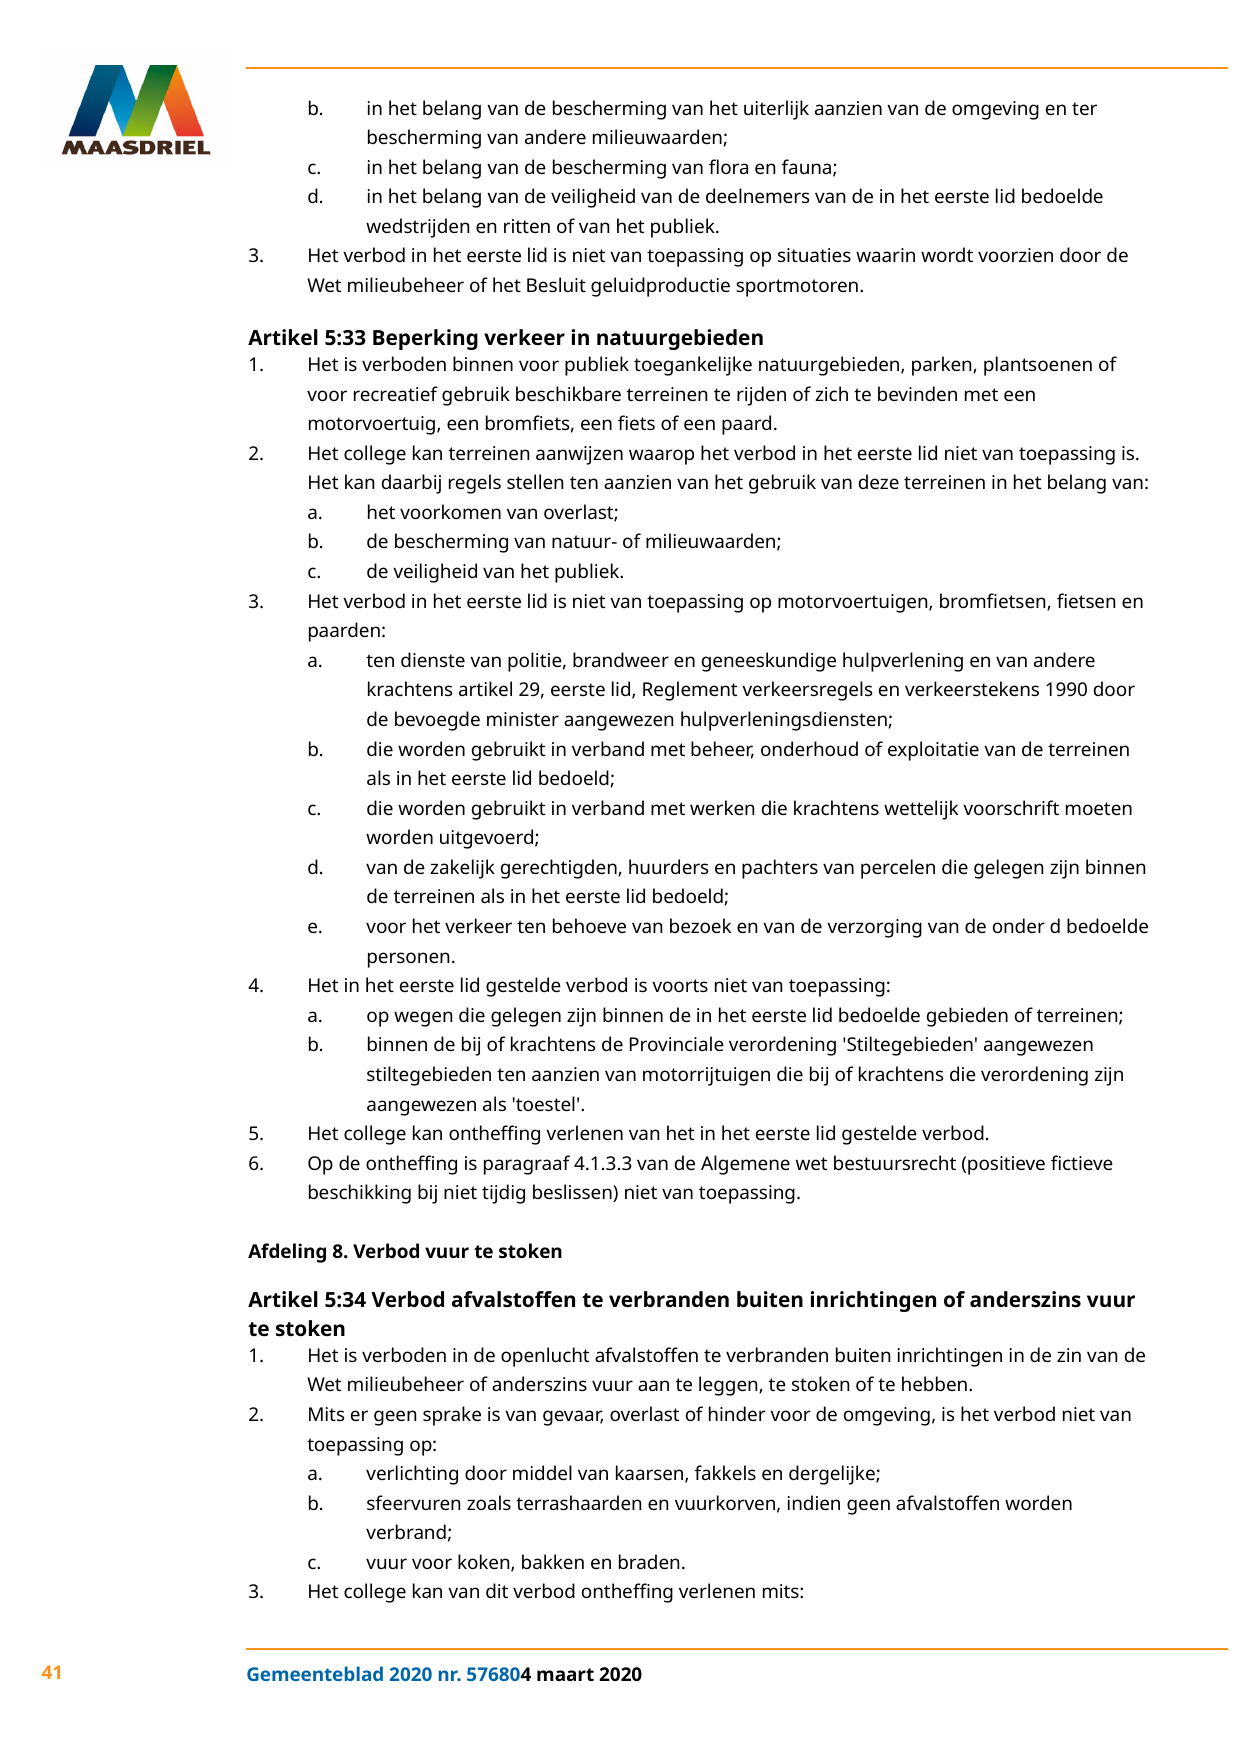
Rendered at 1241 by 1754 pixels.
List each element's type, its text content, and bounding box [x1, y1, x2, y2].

list van de zakelijk gerechtigden, huurders en pachters van percelen die gelegen zijn binnen de terreinen als in het eerste lid bedoeld; [307, 854, 1152, 909]
list Het is verboden in de openlucht afvalstoffen te verbranden buiten inrichtingen in de zin van de Wet milieubeheer of anderszins vuur aan te leggen, te stoken of te hebben. [248, 1342, 1152, 1397]
list verlichting door middel van kaarsen, fakkels en dergelijke; [307, 1460, 1152, 1486]
list de bescherming van natuur- of milieuwaarden; [307, 529, 1152, 554]
list de veiligheid van het publiek. [307, 558, 1152, 584]
list in het belang van de bescherming van flora en fauna; [307, 154, 1152, 180]
list Op de ontheffing is paragraaf 4.1.3.3 van de Algemene wet bestuursrecht (positieve fictieve beschikking bij niet tijdig beslissen) niet van toepassing. [248, 1150, 1152, 1205]
list Het verbod in het eerste lid is niet van toepassing op situaties waarin wordt voorzien door de Wet milieubeheer of het Besluit geluidproductie sportmotoren. [248, 243, 1152, 298]
text Artikel 5:34 Verbod afvalstoffen te verbranden buiten inrichtingen of anderszins vuur te stoken [248, 1285, 1152, 1342]
list vuur voor koken, bakken en braden. [307, 1549, 1152, 1575]
list die worden gebruikt in verband met beheer, onderhoud of exploitatie van de terreinen als in het eerste lid bedoeld; [307, 736, 1152, 791]
list Het college kan ontheffing verlenen van het in het eerste lid gestelde verbod. [248, 1120, 1152, 1146]
list in het belang van de veiligheid van de deelnemers van de in het eerste lid bedoelde wedstrijden en ritten of van het publiek. [307, 183, 1152, 239]
list Het verbod in het eerste lid is niet van toepassing op motorvoertuigen, bromfietsen, fietsen en paarden: [248, 588, 1152, 643]
list in het belang van de bescherming van het uiterlijk aanzien van de omgeving en ter bescherming van andere milieuwaarden; [307, 95, 1152, 150]
list voor het verkeer ten behoeve van bezoek en van de verzorging van de onder d bedoelde personen. [307, 913, 1152, 968]
list Het college kan terreinen aanwijzen waarop het verbod in het eerste lid niet van toepassing is. Het kan daarbij regels stellen ten aanzien van het gebruik van deze terreinen in het belang van: [248, 440, 1152, 495]
picture [41, 47, 231, 172]
text Artikel 5:33 Beperking verkeer in natuurgebieden [248, 323, 1152, 351]
list Het is verboden binnen voor publiek toegankelijke natuurgebieden, parken, plantsoenen of voor recreatief gebruik beschikbare terreinen te rijden of zich te bevinden met een motorvoertuig, een bromfiets, een fiets of een paard. [248, 351, 1152, 436]
text Afdeling 8. Verbod vuur te stoken [248, 1239, 1152, 1264]
list die worden gebruikt in verband met werken die krachtens wettelijk voorschrift moeten worden uitgevoerd; [307, 795, 1152, 850]
list het voorkomen van overlast; [307, 499, 1152, 525]
list Het in het eerste lid gestelde verbod is voorts niet van toepassing: [248, 972, 1152, 998]
list sfeervuren zoals terrashaarden en vuurkorven, indien geen afvalstoffen worden verbrand; [307, 1490, 1152, 1545]
list binnen de bij of krachtens de Provinciale verordening 'Stiltegebieden' aangewezen stiltegebieden ten aanzien van motorrijtuigen die bij of krachtens die verordening zijn aangewezen als 'toestel'. [307, 1032, 1152, 1116]
list Het college kan van dit verbod ontheffing verlenen mits: [248, 1579, 1152, 1604]
list op wegen die gelegen zijn binnen de in het eerste lid bedoelde gebieden of terreinen; [307, 1002, 1152, 1028]
list Mits er geen sprake is van gevaar, overlast of hinder voor de omgeving, is het verbod niet van toepassing op: [248, 1401, 1152, 1457]
list ten dienste van politie, brandweer en geneeskundige hulpverlening en van andere krachtens artikel 29, eerste lid, Reglement verkeersregels en verkeerstekens 1990 door de bevoegde minister aangewezen hulpverleningsdiensten; [307, 647, 1152, 732]
